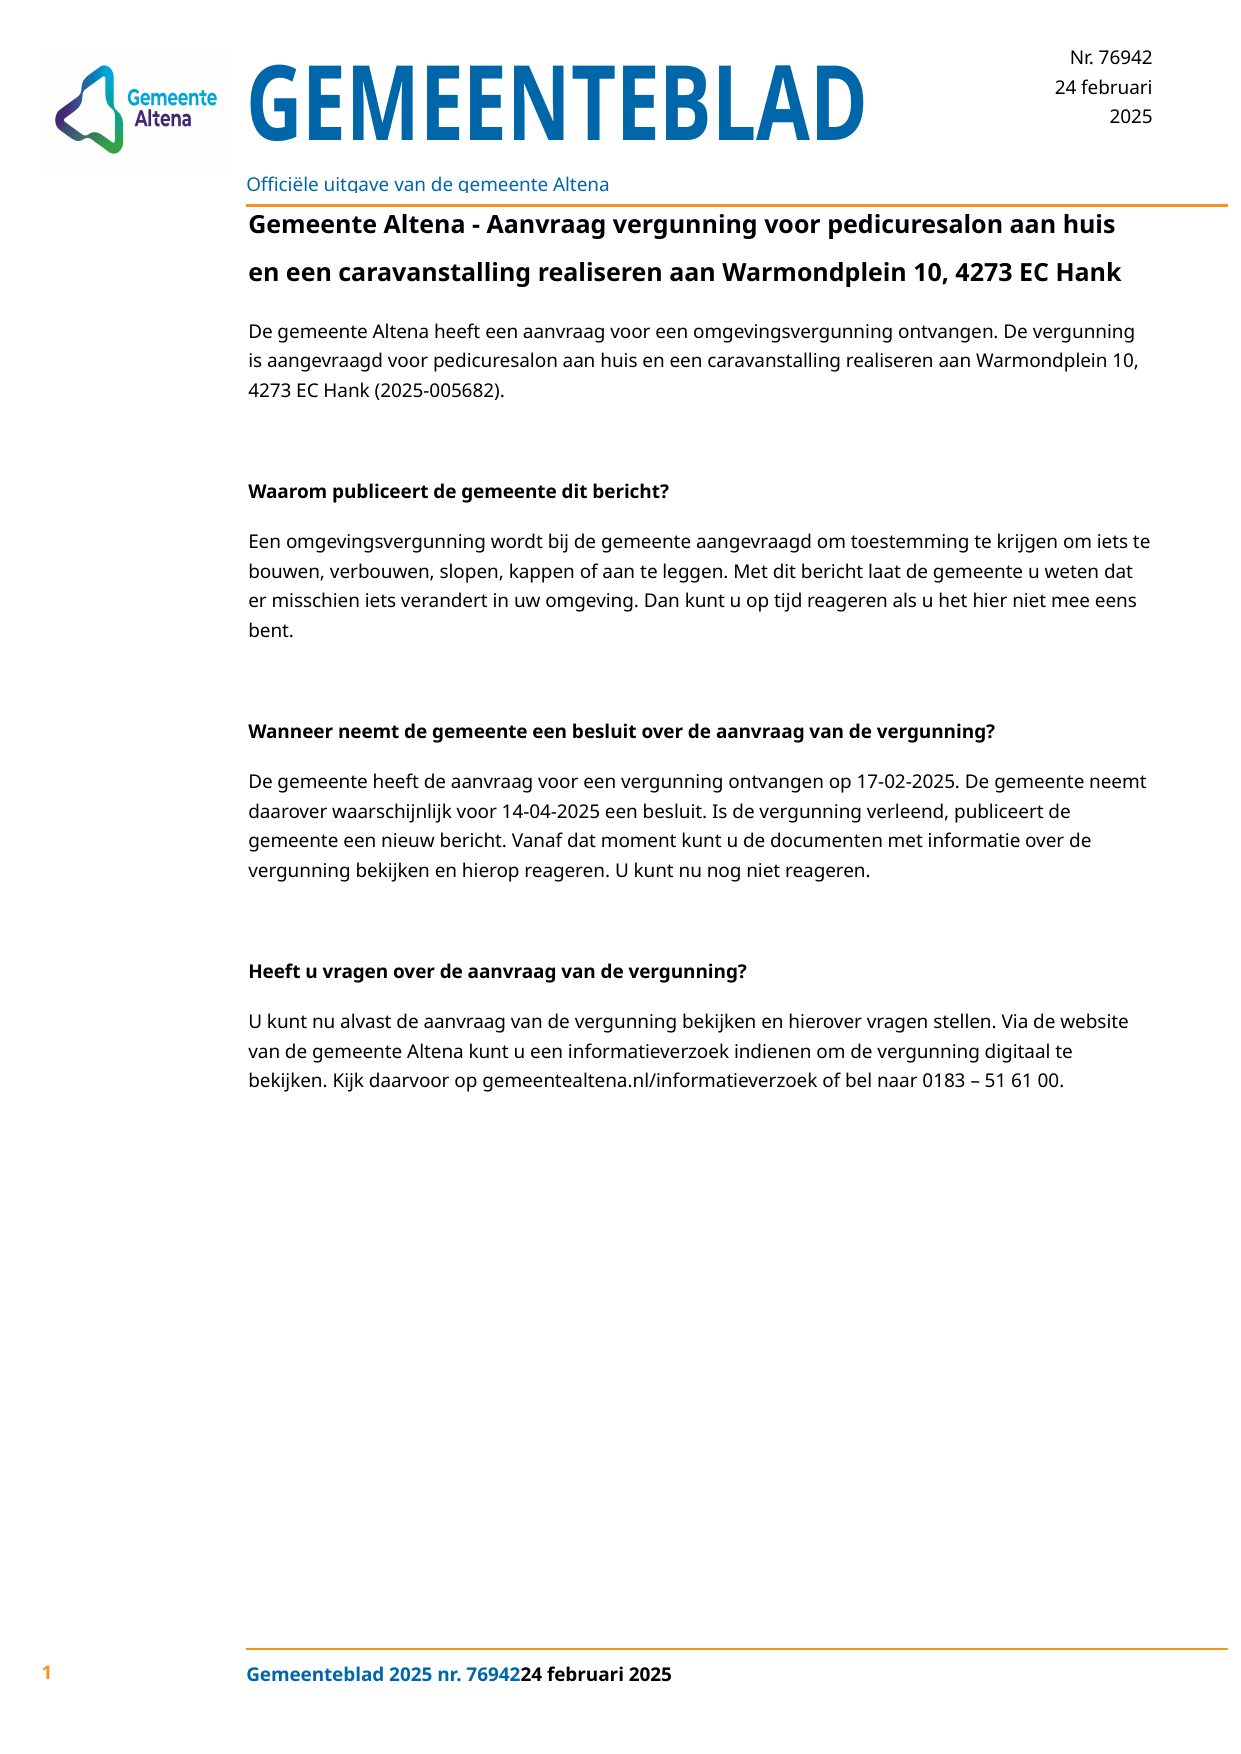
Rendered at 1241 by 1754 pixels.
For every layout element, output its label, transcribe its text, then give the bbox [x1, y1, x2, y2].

text Heeft u vragen over de aanvraag van de vergunning? [248, 958, 1152, 984]
text De gemeente Altena heeft een aanvraag voor een omgevingsvergunning ontvangen. De vergunning is aangevraagd voor pedicuresalon aan huis en een caravanstalling realiseren aan Warmondplein 10, 4273 EC Hank (2025-005682). [248, 318, 1152, 403]
text Een omgevingsvergunning wordt bij de gemeente aangevraagd om toestemming te krijgen om iets te bouwen, verbouwen, slopen, kappen of aan te leggen. Met dit bericht laat de gemeente u weten dat er misschien iets verandert in uw omgeving. Dan kunt u op tijd reageren als u het hier niet mee eens bent. [248, 528, 1152, 643]
text U kunt nu alvast de aanvraag van de vergunning bekijken en hierover vragen stellen. Via de website van de gemeente Altena kunt u een informatieverzoek indienen om de vergunning digitaal te bekijken. Kijk daarvoor op gemeentealtena.nl/informatieverzoek of bel naar 0183 – 51 61 00. [248, 1008, 1152, 1093]
text De gemeente heeft de aanvraag voor een vergunning ontvangen op 17-02-2025. De gemeente neemt daarover waarschijnlijk voor 14-04-2025 een besluit. Is de vergunning verleend, publiceert de gemeente een nieuw bericht. Vanaf dat moment kunt u de documenten met informatie over de vergunning bekijken en hierop reageren. U kunt nu nog niet reageren. [248, 768, 1152, 883]
picture [41, 47, 231, 172]
text Wanneer neemt de gemeente een besluit over de aanvraag van de vergunning? [248, 718, 1152, 744]
text Gemeente Altena - Aanvraag vergunning voor pedicuresalon aan huis en een caravanstalling realiseren aan Warmondplein 10, 4273 EC Hank [248, 207, 1152, 288]
text Waarom publiceert de gemeente dit bericht? [248, 478, 1152, 504]
